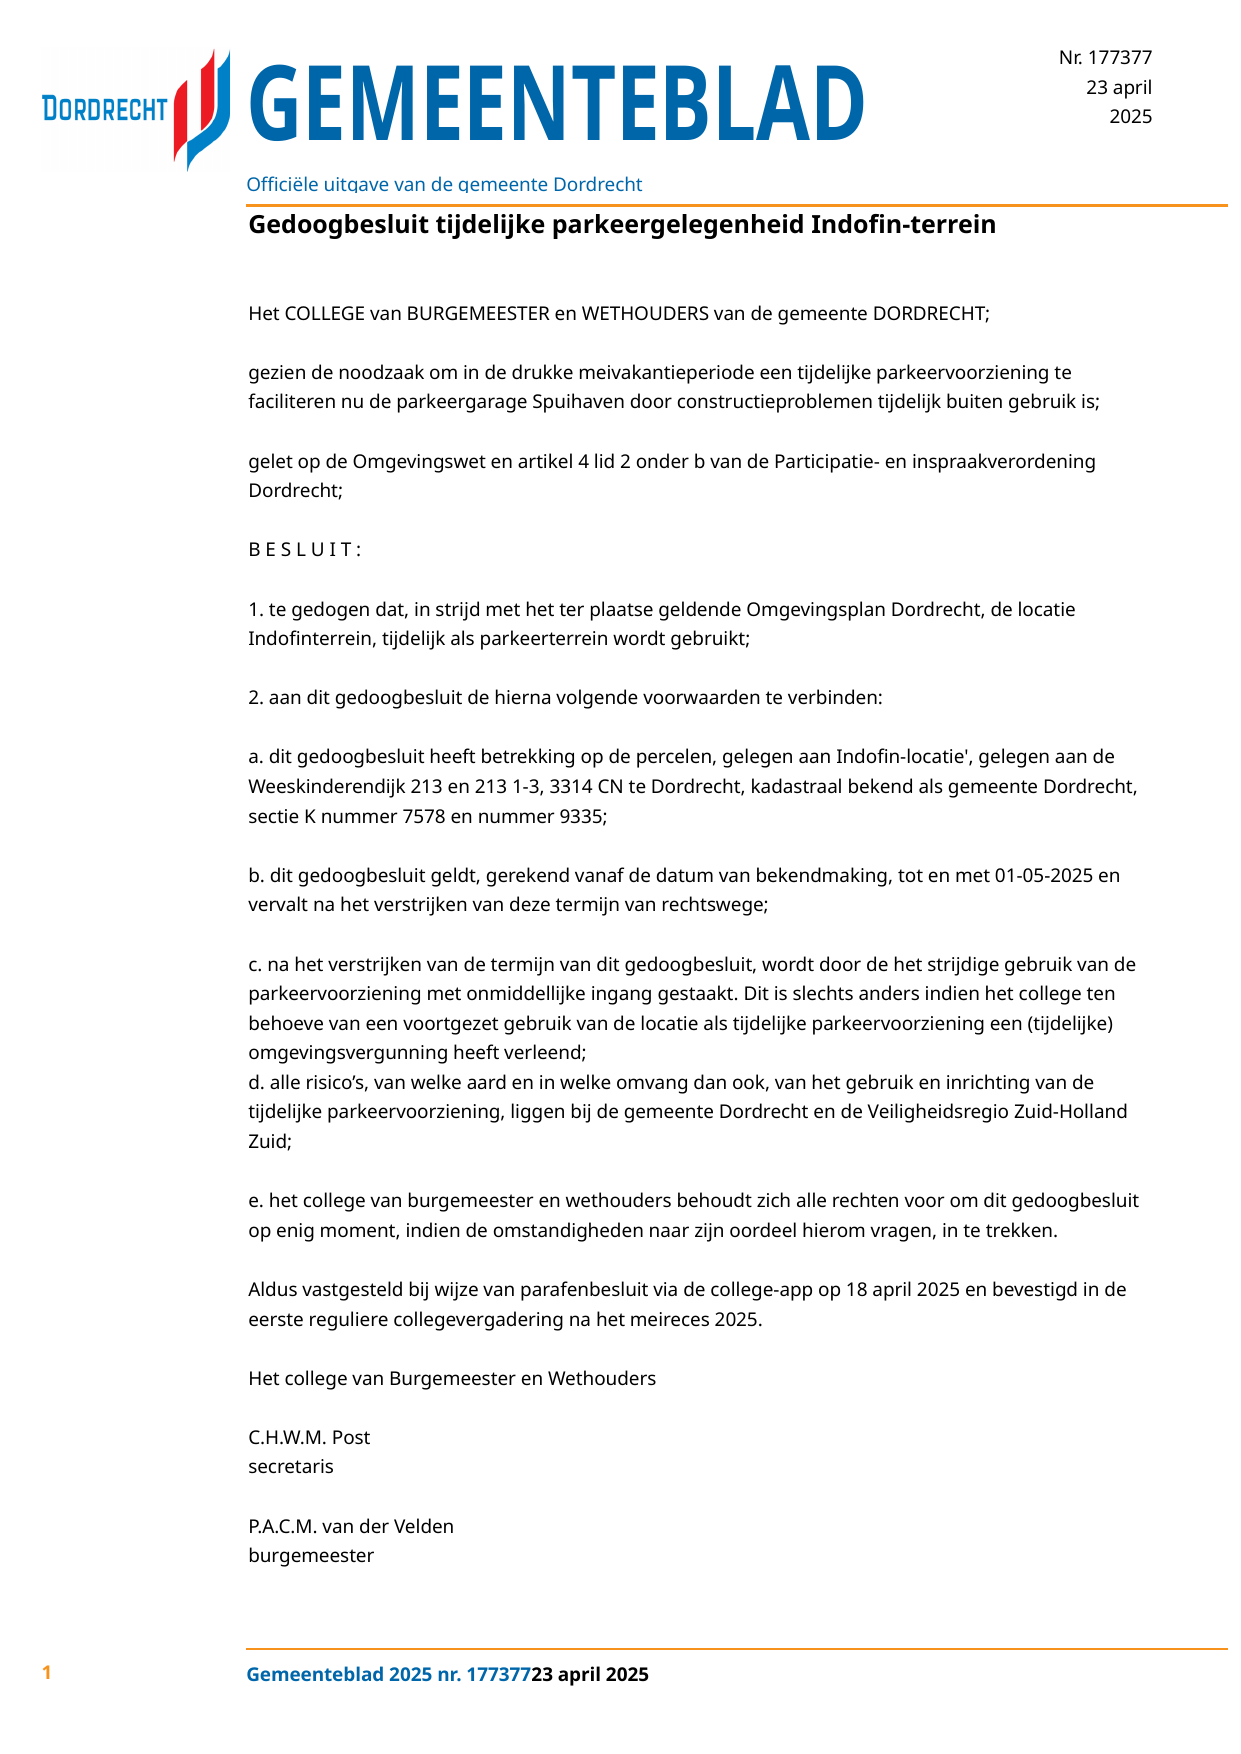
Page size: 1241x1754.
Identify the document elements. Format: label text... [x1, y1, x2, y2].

text secretaris [248, 1454, 1152, 1479]
text gezien de noodzaak om in de drukke meivakantieperiode een tijdelijke parkeervoorziening te faciliteren nu de parkeergarage Spuihaven door constructieproblemen tijdelijk buiten gebruik is; [248, 359, 1152, 414]
text b. dit gedoogbesluit geldt, gerekend vanaf de datum van bekendmaking, tot en met 01-05-2025 en vervalt na het verstrijken van deze termijn van rechtswege; [248, 862, 1152, 917]
text 2. aan dit gedoogbesluit de hierna volgende voorwaarden te verbinden: [248, 684, 1152, 710]
text c. na het verstrijken van de termijn van dit gedoogbesluit, wordt door de het strijdige gebruik van de parkeervoorziening met onmiddellijke ingang gestaakt. Dit is slechts anders indien het college ten behoeve van een voortgezet gebruik van de locatie als tijdelijke parkeervoorziening een (tijdelijke) omgevingsvergunning heeft verleend; [248, 951, 1152, 1065]
text Aldus vastgesteld bij wijze van parafenbesluit via de college-app op 18 april 2025 en bevestigd in de eerste reguliere collegevergadering na het meireces 2025. [248, 1276, 1152, 1331]
text e. het college van burgemeester en wethouders behoudt zich alle rechten voor om dit gedoogbesluit op enig moment, indien de omstandigheden naar zijn oordeel hierom vragen, in te trekken. [248, 1187, 1152, 1243]
picture [41, 47, 231, 172]
text Gedoogbesluit tijdelijke parkeergelegenheid Indofin-terrein [248, 207, 1152, 241]
text burgemeester [248, 1542, 1152, 1568]
text d. alle risico’s, van welke aard en in welke omvang dan ook, van het gebruik en inrichting van de tijdelijke parkeervoorziening, liggen bij de gemeente Dordrecht en de Veiligheidsregio Zuid-Holland Zuid; [248, 1069, 1152, 1154]
text Het college van Burgemeester en Wethouders [248, 1365, 1152, 1391]
text Het COLLEGE van BURGEMEESTER en WETHOUDERS van de gemeente DORDRECHT; [248, 300, 1152, 326]
text a. dit gedoogbesluit heeft betrekking op de percelen, gelegen aan Indofin-locatie', gelegen aan de Weeskinderendijk 213 en 213 1-3, 3314 CN te Dordrecht, kadastraal bekend als gemeente Dordrecht, sectie K nummer 7578 en nummer 9335; [248, 744, 1152, 828]
text gelet op de Omgevingswet en artikel 4 lid 2 onder b van de Participatie- en inspraakverordening Dordrecht; [248, 448, 1152, 503]
text P.A.C.M. van der Velden [248, 1513, 1152, 1538]
text C.H.W.M. Post [248, 1424, 1152, 1450]
text 1. te gedogen dat, in strijd met het ter plaatse geldende Omgevingsplan Dordrecht, de locatie Indofinterrein, tijdelijk als parkeerterrein wordt gebruikt; [248, 596, 1152, 651]
text B E S L U I T : [248, 537, 1152, 562]
